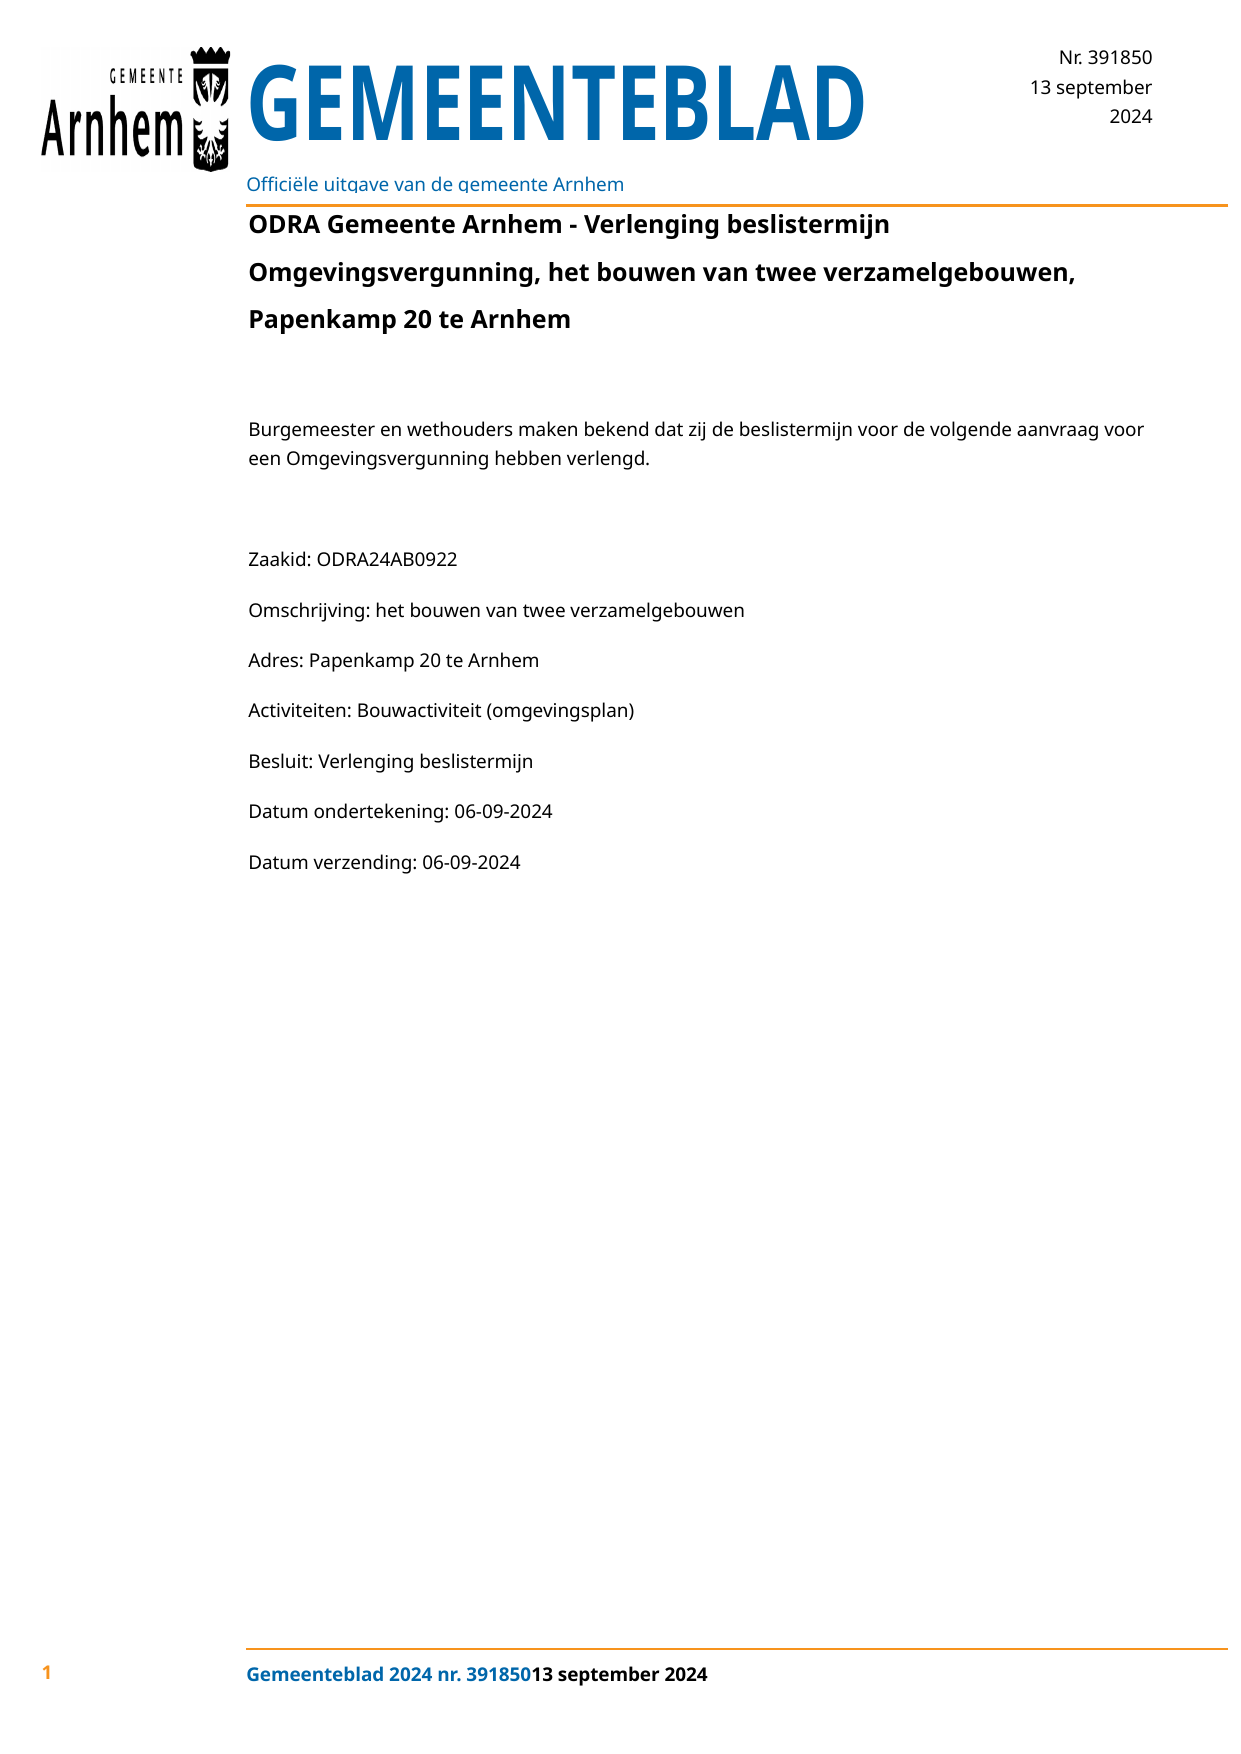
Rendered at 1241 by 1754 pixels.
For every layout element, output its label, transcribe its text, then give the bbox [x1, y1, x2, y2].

text Zaakid: ODRA24AB0922 [248, 546, 1152, 572]
text Datum verzending: 06-09-2024 [248, 849, 1152, 874]
text Omschrijving: het bouwen van twee verzamelgebouwen [248, 597, 1152, 622]
text Activiteiten: Bouwactiviteit (omgevingsplan) [248, 698, 1152, 723]
text ODRA Gemeente Arnhem - Verlenging beslistermijn Omgevingsvergunning, het bouwen van twee verzamelgebouwen, Papenkamp 20 te Arnhem [248, 207, 1152, 336]
text Adres: Papenkamp 20 te Arnhem [248, 647, 1152, 673]
picture [41, 47, 231, 172]
text Besluit: Verlenging beslistermijn [248, 748, 1152, 774]
text Burgemeester en wethouders maken bekend dat zij de beslistermijn voor de volgende aanvraag voor een Omgevingsvergunning hebben verlengd. [248, 416, 1152, 471]
text Datum ondertekening: 06-09-2024 [248, 798, 1152, 824]
